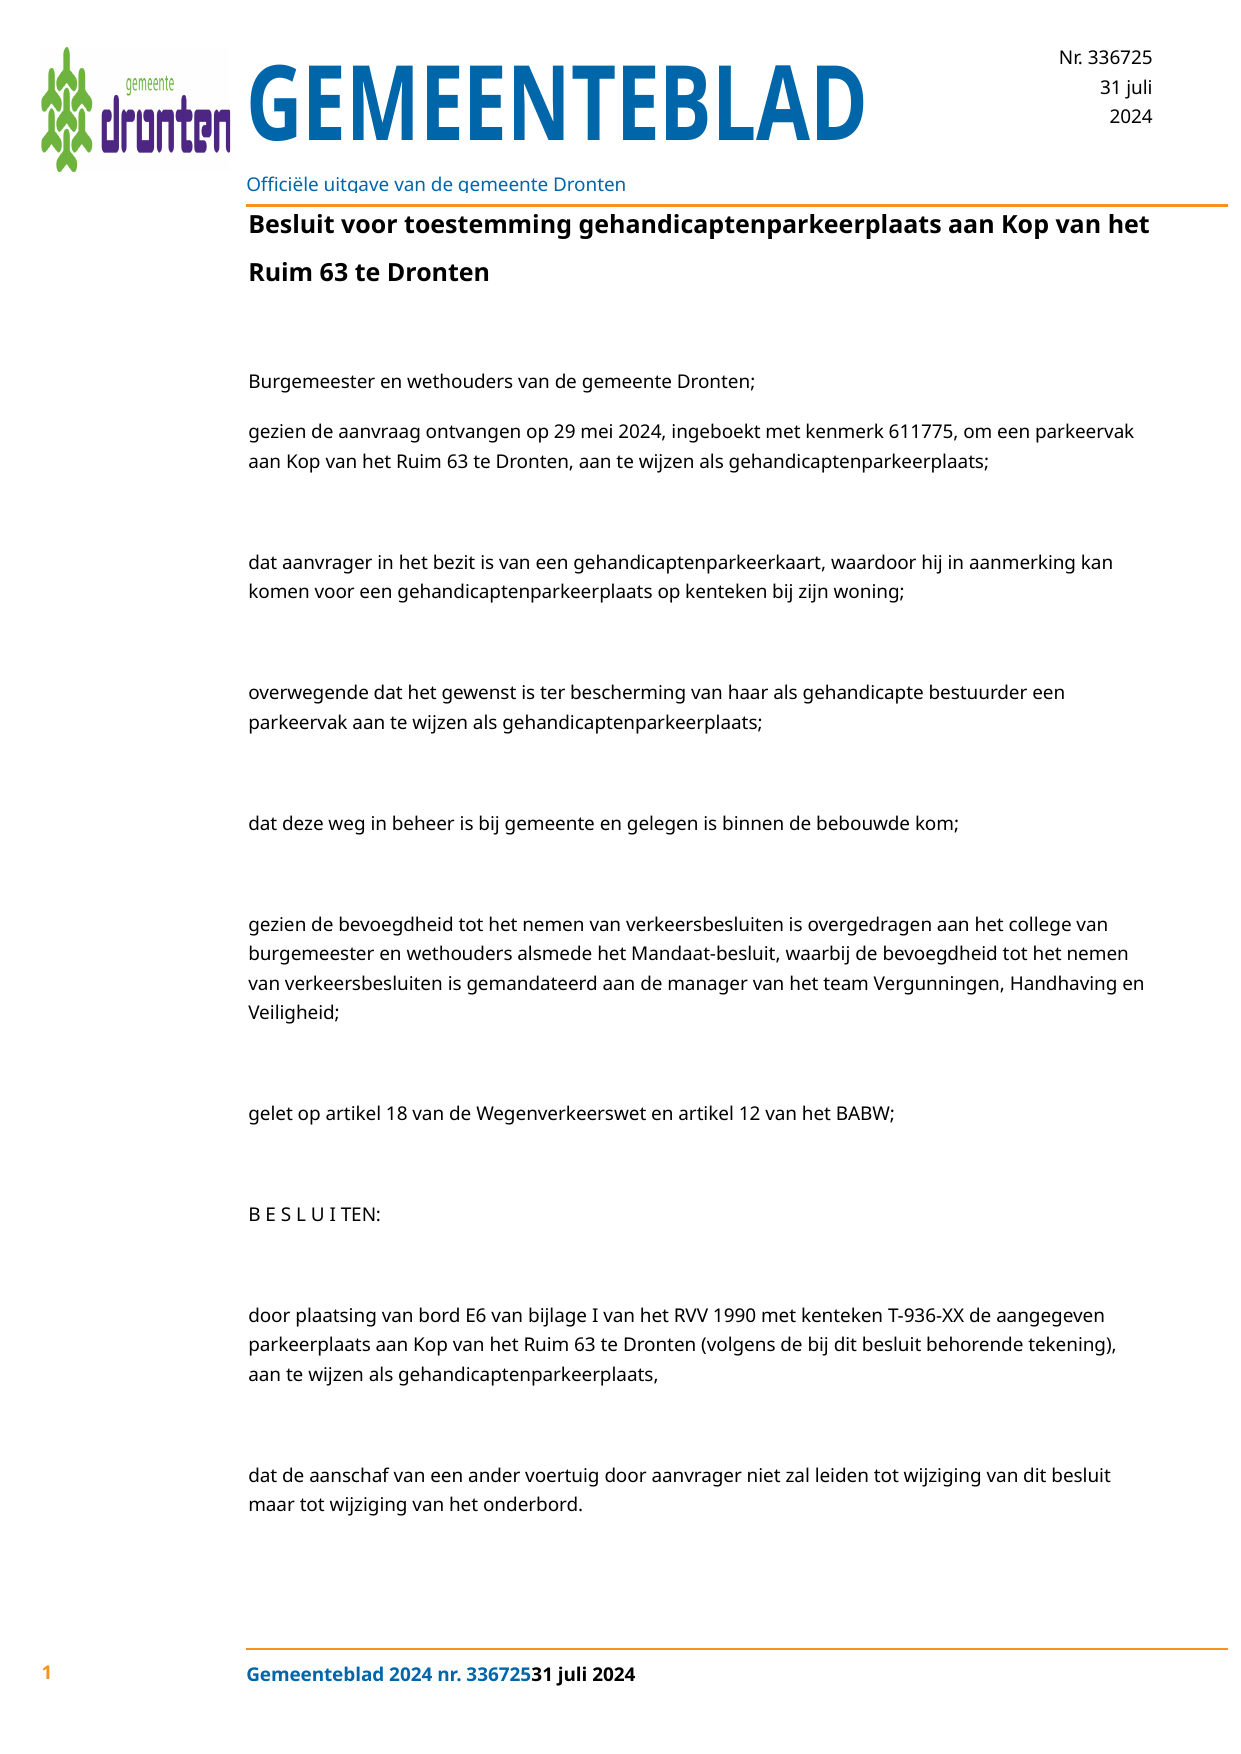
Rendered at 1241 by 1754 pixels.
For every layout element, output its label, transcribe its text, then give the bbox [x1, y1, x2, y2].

text gezien de aanvraag ontvangen op 29 mei 2024, ingeboekt met kenmerk 611775, om een parkeervak aan Kop van het Ruim 63 te Dronten, aan te wijzen als gehandicaptenparkeerplaats; [248, 419, 1152, 474]
text overwegende dat het gewenst is ter bescherming van haar als gehandicapte bestuurder een parkeervak aan te wijzen als gehandicaptenparkeerplaats; [248, 679, 1152, 735]
text Burgemeester en wethouders van de gemeente Dronten; [248, 368, 1152, 394]
text gezien de bevoegdheid tot het nemen van verkeersbesluiten is overgedragen aan het college van burgemeester en wethouders alsmede het Mandaat-besluit, waarbij de bevoegdheid tot het nemen van verkeersbesluiten is gemandateerd aan de manager van het team Vergunningen, Handhaving en Veiligheid; [248, 911, 1152, 1025]
text B E S L U I TEN: [248, 1201, 1152, 1227]
text Besluit voor toestemming gehandicaptenparkeerplaats aan Kop van het Ruim 63 te Dronten [248, 207, 1152, 288]
text dat aanvrager in het bezit is van een gehandicaptenparkeerkaart, waardoor hij in aanmerking kan komen voor een gehandicaptenparkeerplaats op kenteken bij zijn woning; [248, 549, 1152, 604]
text gelet op artikel 18 van de Wegenverkeerswet en artikel 12 van het BABW; [248, 1100, 1152, 1126]
text dat de aanschaf van een ander voertuig door aanvrager niet zal leiden tot wijziging van dit besluit maar tot wijziging van het onderbord. [248, 1462, 1152, 1517]
text dat deze weg in beheer is bij gemeente en gelegen is binnen de bebouwde kom; [248, 810, 1152, 836]
picture [41, 47, 231, 172]
text door plaatsing van bord E6 van bijlage I van het RVV 1990 met kenteken T-936-XX de aangegeven parkeerplaats aan Kop van het Ruim 63 te Dronten (volgens de bij dit besluit behorende tekening), aan te wijzen als gehandicaptenparkeerplaats, [248, 1302, 1152, 1387]
